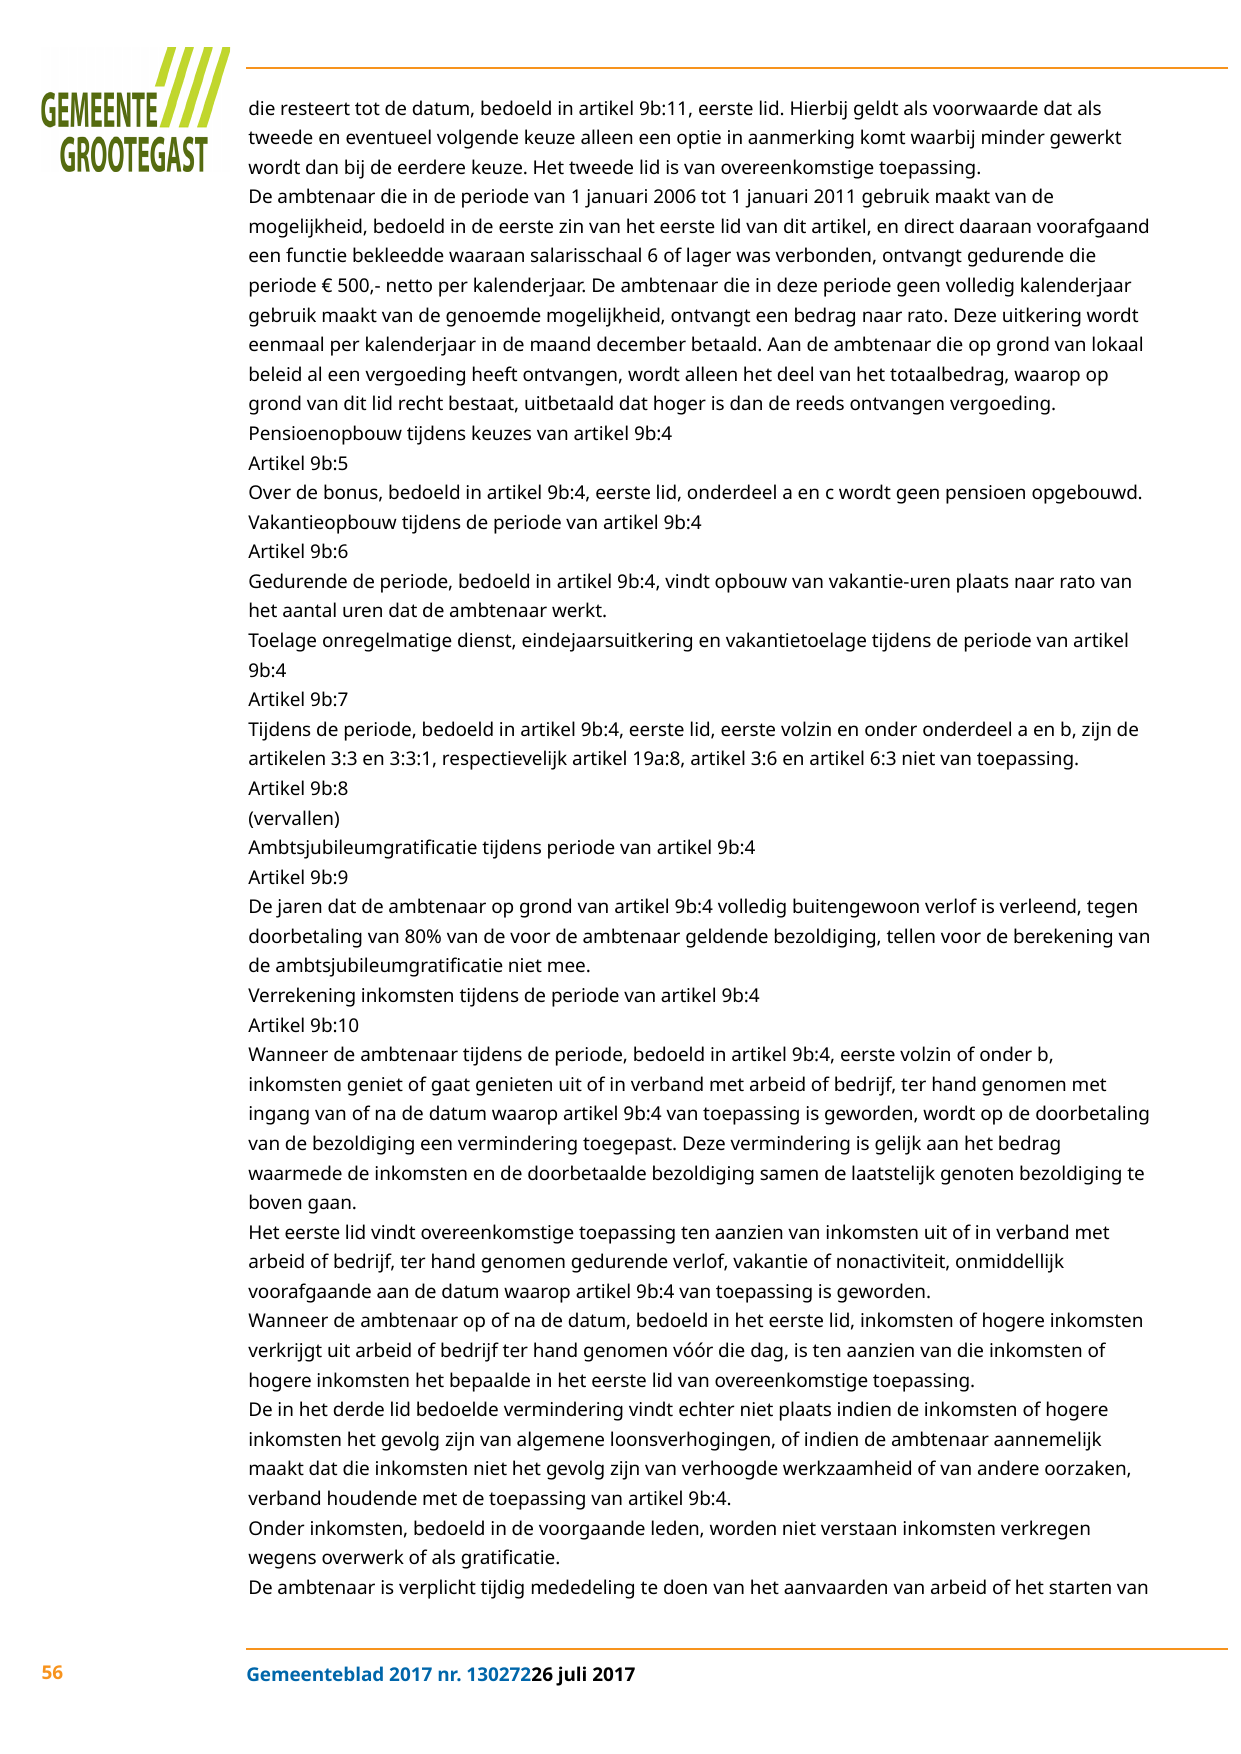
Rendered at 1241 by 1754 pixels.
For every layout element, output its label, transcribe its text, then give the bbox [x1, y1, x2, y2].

text Artikel 9b:7 [248, 686, 1152, 712]
text De jaren dat de ambtenaar op grond van artikel 9b:4 volledig buitengewoon verlof is verleend, tegen doorbetaling van 80% van de voor de ambtenaar geldende bezoldiging, tellen voor de berekening van de ambtsjubileumgratificatie niet mee. [248, 893, 1152, 978]
text Het eerste lid vindt overeenkomstige toepassing ten aanzien van inkomsten uit of in verband met arbeid of bedrijf, ter hand genomen gedurende verlof, vakantie of nonactiviteit, onmiddellijk voorafgaande aan de datum waarop artikel 9b:4 van toepassing is geworden. [248, 1219, 1152, 1304]
text Wanneer de ambtenaar tijdens de periode, bedoeld in artikel 9b:4, eerste volzin of onder b, inkomsten geniet of gaat genieten uit of in verband met arbeid of bedrijf, ter hand genomen met ingang van of na de datum waarop artikel 9b:4 van toepassing is geworden, wordt op de doorbetaling van de bezoldiging een vermindering toegepast. Deze vermindering is gelijk aan het bedrag waarmede de inkomsten en de doorbetaalde bezoldiging samen de laatstelijk genoten bezoldiging te boven gaan. [248, 1041, 1152, 1215]
text Artikel 9b:10 [248, 1012, 1152, 1038]
text Over de bonus, bedoeld in artikel 9b:4, eerste lid, onderdeel a en c wordt geen pensioen opgebouwd. [248, 479, 1152, 505]
text Artikel 9b:8 [248, 775, 1152, 801]
text Onder inkomsten, bedoeld in de voorgaande leden, worden niet verstaan inkomsten verkregen wegens overwerk of als gratificatie. [248, 1515, 1152, 1570]
text Wanneer de ambtenaar op of na de datum, bedoeld in het eerste lid, inkomsten of hogere inkomsten verkrijgt uit arbeid of bedrijf ter hand genomen vóór die dag, is ten aanzien van die inkomsten of hogere inkomsten het bepaalde in het eerste lid van overeenkomstige toepassing. [248, 1308, 1152, 1393]
picture [41, 47, 231, 172]
text Artikel 9b:9 [248, 864, 1152, 890]
text De ambtenaar die in de periode van 1 januari 2006 tot 1 januari 2011 gebruik maakt van de mogelijkheid, bedoeld in de eerste zin van het eerste lid van dit artikel, en direct daaraan voorafgaand een functie bekleedde waaraan salarisschaal 6 of lager was verbonden, ontvangt gedurende die periode € 500,- netto per kalenderjaar. De ambtenaar die in deze periode geen volledig kalenderjaar gebruik maakt van de genoemde mogelijkheid, ontvangt een bedrag naar rato. Deze uitkering wordt eenmaal per kalenderjaar in de maand december betaald. Aan de ambtenaar die op grond van lokaal beleid al een vergoeding heeft ontvangen, wordt alleen het deel van het totaalbedrag, waarop op grond van dit lid recht bestaat, uitbetaald dat hoger is dan de reeds ontvangen vergoeding. [248, 183, 1152, 416]
text De ambtenaar is verplicht tijdig mededeling te doen van het aanvaarden van arbeid of het starten van [248, 1574, 1152, 1600]
text Gedurende de periode, bedoeld in artikel 9b:4, vindt opbouw van vakantie-uren plaats naar rato van het aantal uren dat de ambtenaar werkt. [248, 568, 1152, 623]
text Tijdens de periode, bedoeld in artikel 9b:4, eerste lid, eerste volzin en onder onderdeel a en b, zijn de artikelen 3:3 en 3:3:1, respectievelijk artikel 19a:8, artikel 3:6 en artikel 6:3 niet van toepassing. [248, 716, 1152, 771]
text (vervallen) [248, 805, 1152, 831]
text Verrekening inkomsten tijdens de periode van artikel 9b:4 [248, 982, 1152, 1008]
text die resteert tot de datum, bedoeld in artikel 9b:11, eerste lid. Hierbij geldt als voorwaarde dat als tweede en eventueel volgende keuze alleen een optie in aanmerking komt waarbij minder gewerkt wordt dan bij de eerdere keuze. Het tweede lid is van overeenkomstige toepassing. [248, 95, 1152, 180]
text Artikel 9b:6 [248, 538, 1152, 564]
text Toelage onregelmatige dienst, eindejaarsuitkering en vakantietoelage tijdens de periode van artikel 9b:4 [248, 627, 1152, 683]
text Vakantieopbouw tijdens de periode van artikel 9b:4 [248, 509, 1152, 535]
text De in het derde lid bedoelde vermindering vindt echter niet plaats indien de inkomsten of hogere inkomsten het gevolg zijn van algemene loonsverhogingen, of indien de ambtenaar aannemelijk maakt dat die inkomsten niet het gevolg zijn van verhoogde werkzaamheid of van andere oorzaken, verband houdende met de toepassing van artikel 9b:4. [248, 1396, 1152, 1511]
text Ambtsjubileumgratificatie tijdens periode van artikel 9b:4 [248, 834, 1152, 860]
text Pensioenopbouw tijdens keuzes van artikel 9b:4 [248, 420, 1152, 446]
text Artikel 9b:5 [248, 450, 1152, 476]
